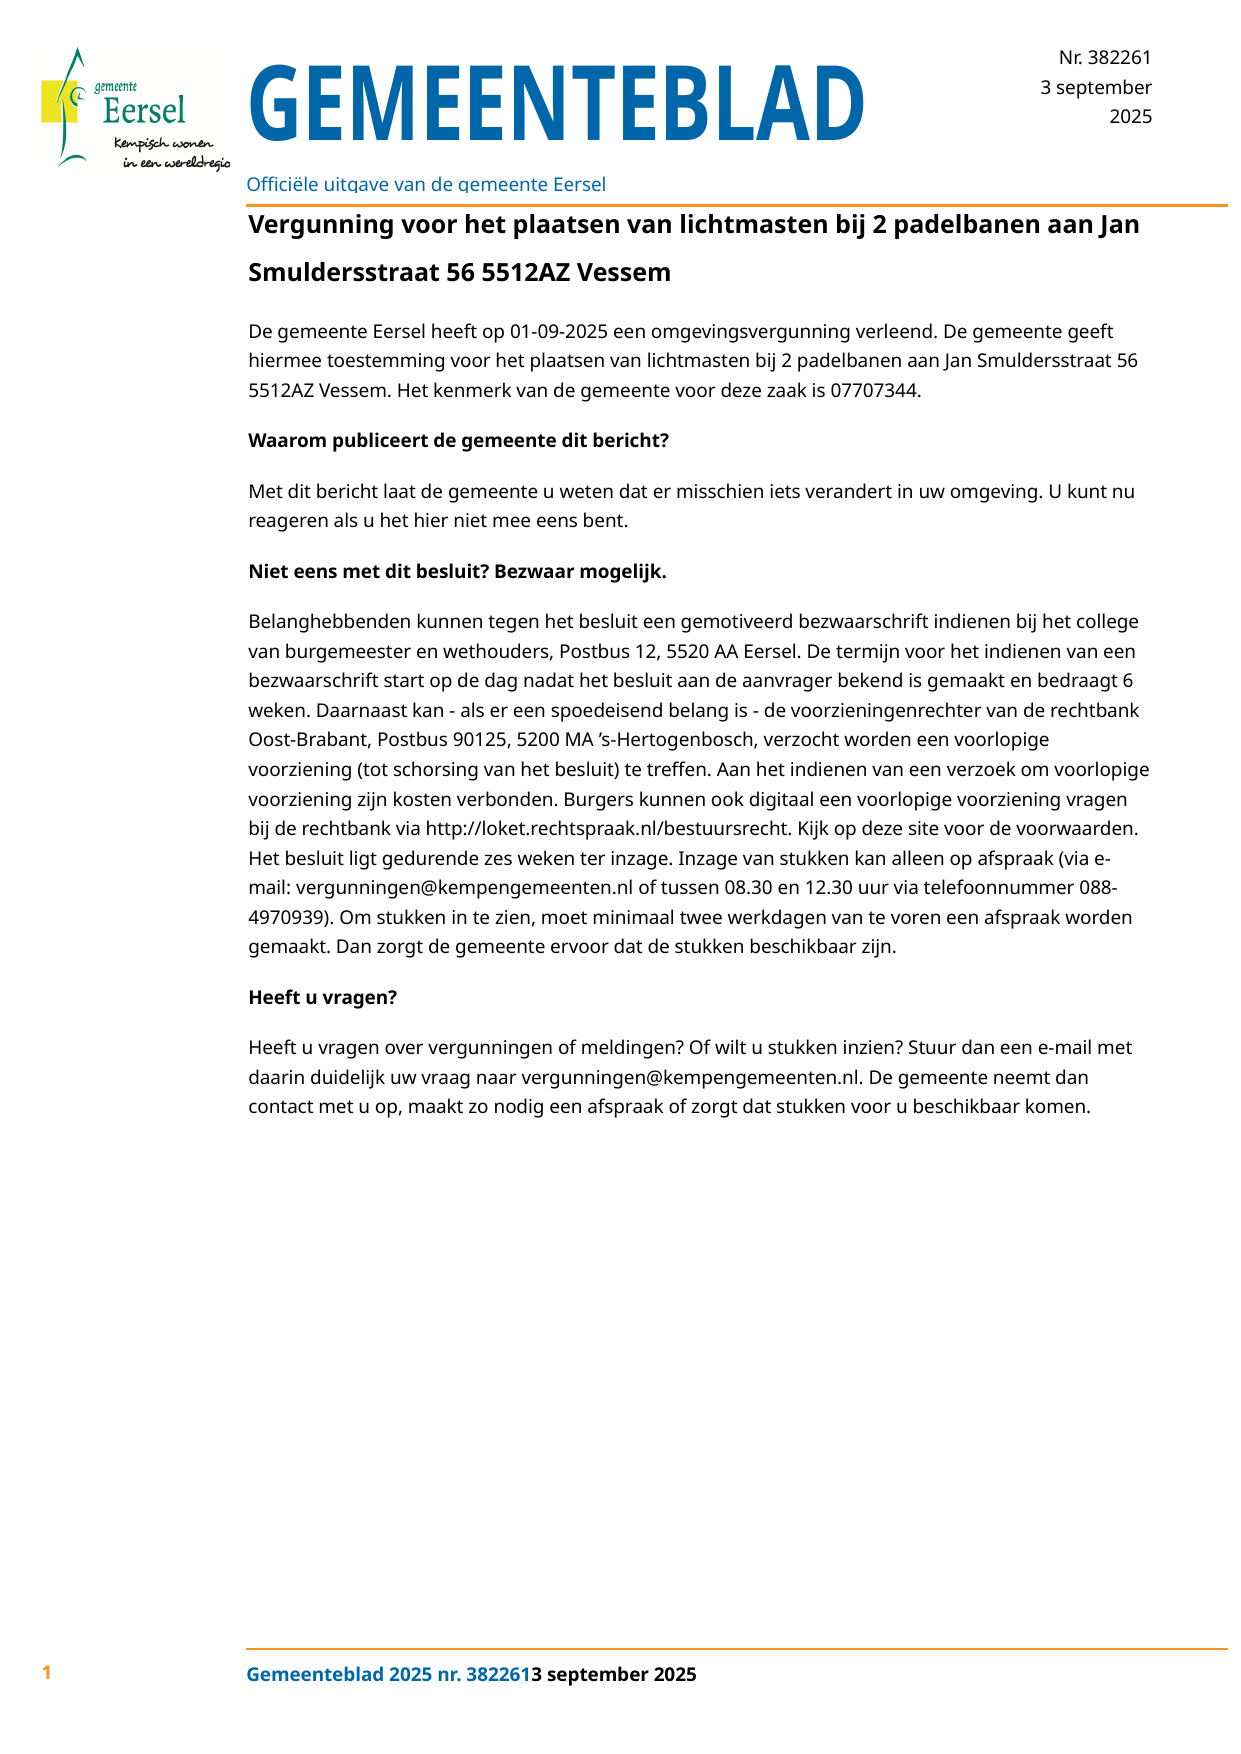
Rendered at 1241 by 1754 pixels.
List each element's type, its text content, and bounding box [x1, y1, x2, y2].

picture [41, 47, 231, 172]
text Heeft u vragen? [248, 984, 1152, 1010]
text Heeft u vragen over vergunningen of meldingen? Of wilt u stukken inzien? Stuur dan een e-mail met daarin duidelijk uw vraag naar vergunningen@kempengemeenten.nl. De gemeente neemt dan contact met u op, maakt zo nodig een afspraak of zorgt dat stukken voor u beschikbaar komen. [248, 1034, 1152, 1119]
text Vergunning voor het plaatsen van lichtmasten bij 2 padelbanen aan Jan Smuldersstraat 56 5512AZ Vessem [248, 207, 1152, 288]
text De gemeente Eersel heeft op 01-09-2025 een omgevingsvergunning verleend. De gemeente geeft hiermee toestemming voor het plaatsen van lichtmasten bij 2 padelbanen aan Jan Smuldersstraat 56 5512AZ Vessem. Het kenmerk van de gemeente voor deze zaak is 07707344. [248, 318, 1152, 403]
text Met dit bericht laat de gemeente u weten dat er misschien iets verandert in uw omgeving. U kunt nu reageren als u het hier niet mee eens bent. [248, 478, 1152, 533]
text Belanghebbenden kunnen tegen het besluit een gemotiveerd bezwaarschrift indienen bij het college van burgemeester en wethouders, Postbus 12, 5520 AA Eersel. De termijn voor het indienen van een bezwaarschrift start op de dag nadat het besluit aan de aanvrager bekend is gemaakt en bedraagt 6 weken. Daarnaast kan - als er een spoedeisend belang is - de voorzieningenrechter van de rechtbank Oost-Brabant, Postbus 90125, 5200 MA ’s-Hertogenbosch, verzocht worden een voorlopige voorziening (tot schorsing van het besluit) te treffen. Aan het indienen van een verzoek om voorlopige voorziening zijn kosten verbonden. Burgers kunnen ook digitaal een voorlopige voorziening vragen bij de rechtbank via http://loket.rechtspraak.nl/bestuursrecht. Kijk op deze site voor de voorwaarden. Het besluit ligt gedurende zes weken ter inzage. Inzage van stukken kan alleen op afspraak (via e-mail: vergunningen@kempengemeenten.nl of tussen 08.30 en 12.30 uur via telefoonnummer 088-4970939). Om stukken in te zien, moet minimaal twee werkdagen van te voren een afspraak worden gemaakt. Dan zorgt de gemeente ervoor dat de stukken beschikbaar zijn. [248, 608, 1152, 959]
text Waarom publiceert de gemeente dit bericht? [248, 427, 1152, 453]
text Niet eens met dit besluit? Bezwaar mogelijk. [248, 558, 1152, 584]
